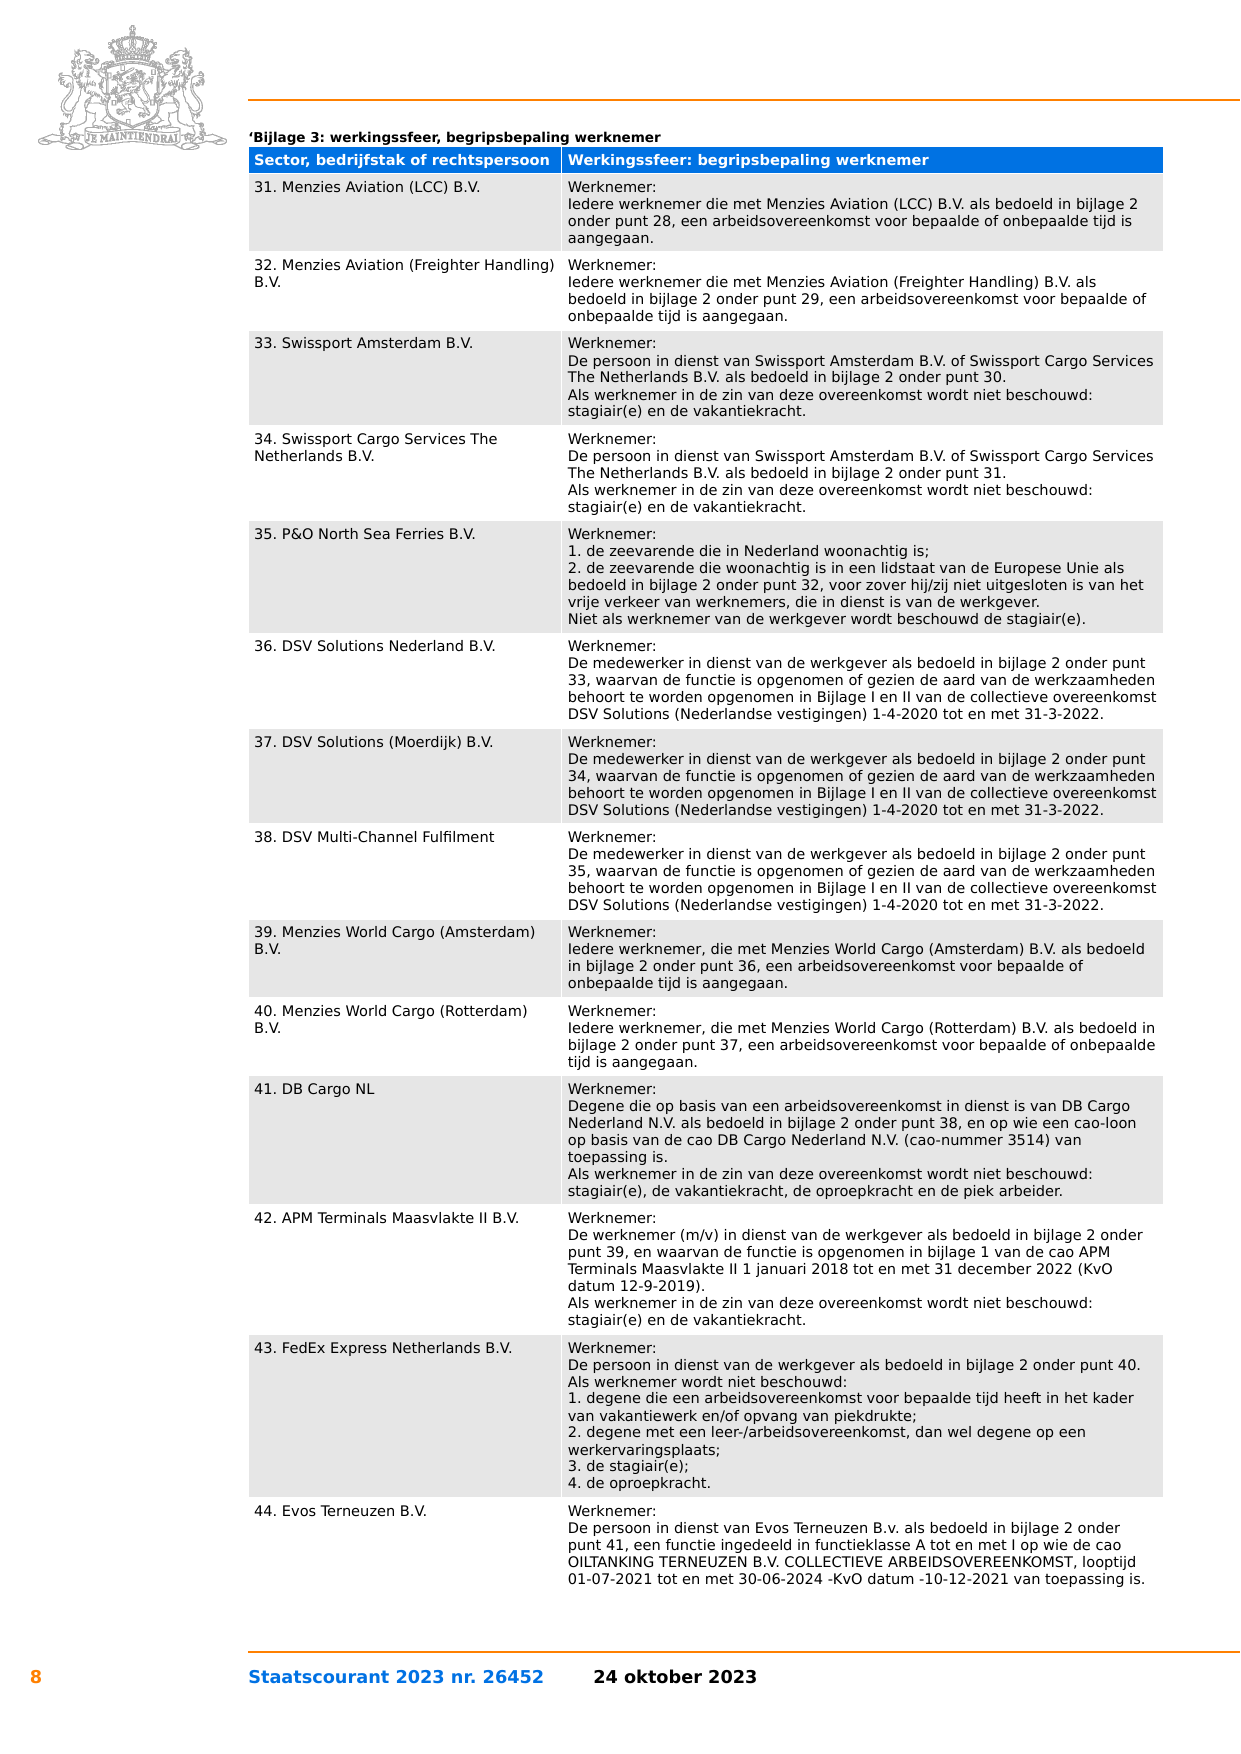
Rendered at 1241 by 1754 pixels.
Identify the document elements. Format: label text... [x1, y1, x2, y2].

table_cell Werknemer: 1. de zeevarende die in Nederland woonachtig is; 2. de zeevarende die woonachtig is in een lidstaat van de Europese Unie als bedoeld in bijlage 2 onder punt 32, voor zover hij/zij niet uitgesloten is van het vrije verkeer van werknemers, die in dienst is van de werkgever. Niet als werknemer van de werkgever wordt beschouwd de stagiair(e). [562, 521, 1163, 633]
table_cell Werknemer: De werknemer (m/v) in dienst van de werkgever als bedoeld in bijlage 2 onder punt 39, en waarvan de functie is opgenomen in bijlage 1 van de cao APM Terminals Maasvlakte II 1 januari 2018 tot en met 31 december 2022 (KvO datum 12-9-2019). Als werknemer in de zin van deze overeenkomst wordt niet beschouwd: stagiair(e) en de vakantiekracht. [562, 1206, 1163, 1334]
table_header ‘Bijlage 3: werkingssfeer, begripsbepaling werknemer [248, 130, 1163, 146]
table_cell Werknemer: De medewerker in dienst van de werkgever als bedoeld in bijlage 2 onder punt 35, waarvan de functie is opgenomen of gezien de aard van de werkzaamheden behoort te worden opgenomen in Bijlage I en II van de collectieve overeenkomst DSV Solutions (Nederlandse vestigingen) 1-4-2020 tot en met 31-3-2022. [562, 824, 1163, 918]
table_cell Werknemer: De medewerker in dienst van de werkgever als bedoeld in bijlage 2 onder punt 33, waarvan de functie is opgenomen of gezien de aard van de werkzaamheden behoort te worden opgenomen in Bijlage I en II van de collectieve overeenkomst DSV Solutions (Nederlandse vestigingen) 1-4-2020 tot en met 31-3-2022. [562, 634, 1163, 728]
table_cell 37. DSV Solutions (Moerdijk) B.V. [249, 729, 561, 823]
table_cell 36. DSV Solutions Nederland B.V. [249, 634, 561, 728]
table_cell Werkingssfeer: begripsbepaling werknemer [562, 147, 1163, 173]
picture [38, 25, 227, 150]
table_cell Werknemer: De persoon in dienst van de werkgever als bedoeld in bijlage 2 onder punt 40. Als werknemer wordt niet beschouwd: 1. degene die een arbeidsovereenkomst voor bepaalde tijd heeft in het kader van vakantiewerk en/of opvang van piekdrukte; 2. degene met een leer-/arbeidsovereenkomst, dan wel degene op een werkervaringsplaats; 3. de stagiair(e); 4. de oproepkracht. [562, 1335, 1163, 1497]
table_cell Sector, bedrijfstak of rechtspersoon [249, 147, 561, 173]
table_cell 42. APM Terminals Maasvlakte II B.V. [249, 1206, 561, 1334]
table_cell 31. Menzies Aviation (LCC) B.V. [249, 174, 561, 251]
table_cell Werknemer: Iedere werknemer, die met Menzies World Cargo (Amsterdam) B.V. als bedoeld in bijlage 2 onder punt 36, een arbeidsovereenkomst voor bepaalde of onbepaalde tijd is aangegaan. [562, 920, 1163, 997]
table_cell 39. Menzies World Cargo (Amsterdam) B.V. [249, 920, 561, 997]
table_cell Werknemer: De persoon in dienst van Evos Terneuzen B.v. als bedoeld in bijlage 2 onder punt 41, een functie ingedeeld in functieklasse A tot en met I op wie de cao OILTANKING TERNEUZEN B.V. COLLECTIEVE ARBEIDSOVEREENKOMST, looptijd 01-07-2021 tot en met 30-06-2024 -KvO datum -10-12-2021 van toepassing is. [562, 1498, 1163, 1592]
table_cell 38. DSV Multi-Channel Fulfilment [249, 824, 561, 918]
table_cell 33. Swissport Amsterdam B.V. [249, 331, 561, 425]
table_cell 40. Menzies World Cargo (Rotterdam) B.V. [249, 998, 561, 1075]
table_cell Werknemer: Degene die op basis van een arbeidsovereenkomst in dienst is van DB Cargo Nederland N.V. als bedoeld in bijlage 2 onder punt 38, en op wie een cao-loon op basis van de cao DB Cargo Nederland N.V. (cao-nummer 3514) van toepassing is. Als werknemer in de zin van deze overeenkomst wordt niet beschouwd: stagiair(e), de vakantiekracht, de oproepkracht en de piek arbeider. [562, 1076, 1163, 1204]
table_cell 43. FedEx Express Netherlands B.V. [249, 1335, 561, 1497]
table_cell 34. Swissport Cargo Services The Netherlands B.V. [249, 426, 561, 520]
table_cell 32. Menzies Aviation (Freighter Handling) B.V. [249, 253, 561, 330]
table_cell Werknemer: Iedere werknemer die met Menzies Aviation (Freighter Handling) B.V. als bedoeld in bijlage 2 onder punt 29, een arbeidsovereenkomst voor bepaalde of onbepaalde tijd is aangegaan. [562, 253, 1163, 330]
table_cell Werknemer: De medewerker in dienst van de werkgever als bedoeld in bijlage 2 onder punt 34, waarvan de functie is opgenomen of gezien de aard van de werkzaamheden behoort te worden opgenomen in Bijlage I en II van de collectieve overeenkomst DSV Solutions (Nederlandse vestigingen) 1-4-2020 tot en met 31-3-2022. [562, 729, 1163, 823]
table_cell 44. Evos Terneuzen B.V. [249, 1498, 561, 1592]
table_cell 35. P&O North Sea Ferries B.V. [249, 521, 561, 633]
table_cell 41. DB Cargo NL [249, 1076, 561, 1204]
table_cell Werknemer: De persoon in dienst van Swissport Amsterdam B.V. of Swissport Cargo Services The Netherlands B.V. als bedoeld in bijlage 2 onder punt 31. Als werknemer in de zin van deze overeenkomst wordt niet beschouwd: stagiair(e) en de vakantiekracht. [562, 426, 1163, 520]
table_cell Werknemer: Iedere werknemer die met Menzies Aviation (LCC) B.V. als bedoeld in bijlage 2 onder punt 28, een arbeidsovereenkomst voor bepaalde of onbepaalde tijd is aangegaan. [562, 174, 1163, 251]
table_cell Werknemer: De persoon in dienst van Swissport Amsterdam B.V. of Swissport Cargo Services The Netherlands B.V. als bedoeld in bijlage 2 onder punt 30. Als werknemer in de zin van deze overeenkomst wordt niet beschouwd: stagiair(e) en de vakantiekracht. [562, 331, 1163, 425]
table_cell Werknemer: Iedere werknemer, die met Menzies World Cargo (Rotterdam) B.V. als bedoeld in bijlage 2 onder punt 37, een arbeidsovereenkomst voor bepaalde of onbepaalde tijd is aangegaan. [562, 998, 1163, 1075]
